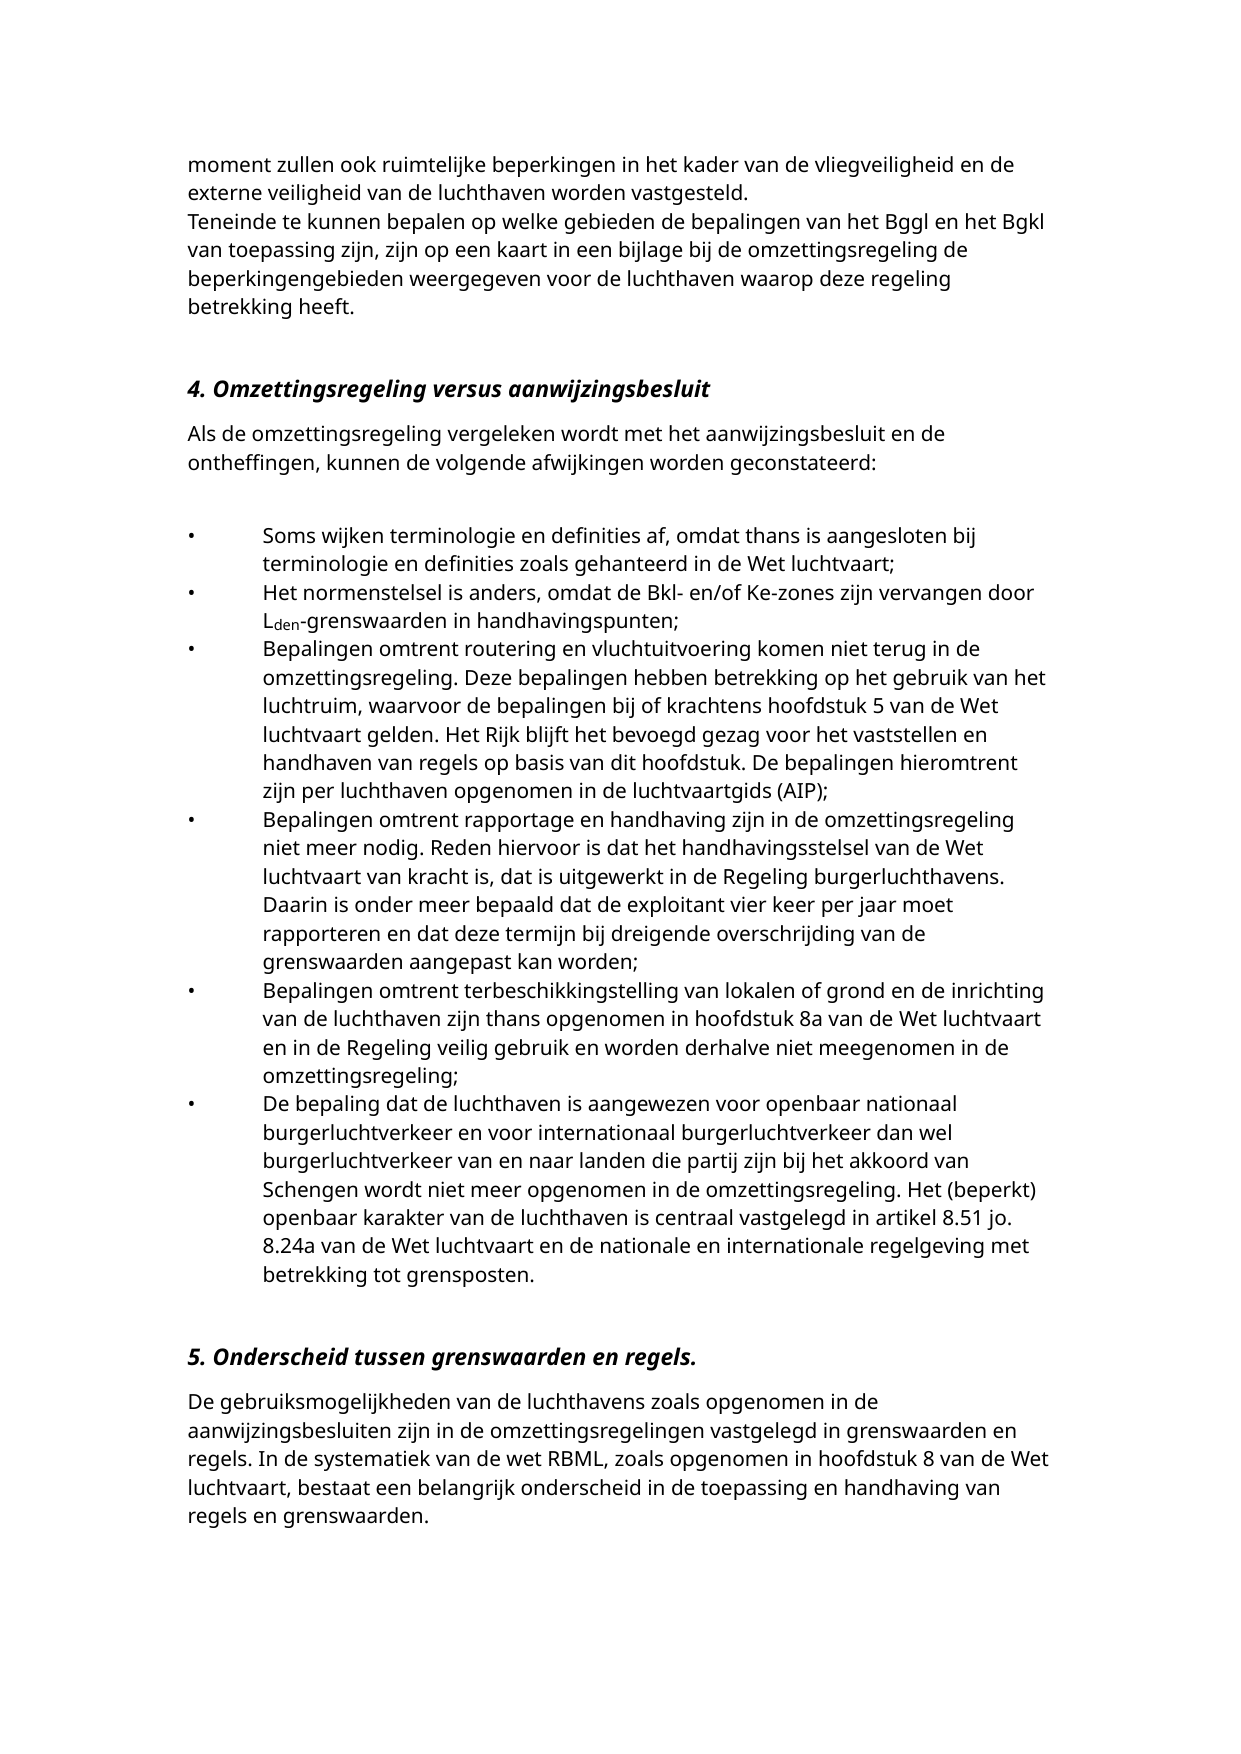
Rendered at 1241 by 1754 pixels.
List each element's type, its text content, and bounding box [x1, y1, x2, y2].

text Teneinde te kunnen bepalen op welke gebieden de bepalingen van het Bggl en het Bgkl van toepassing zijn, zijn op een kaart in een bijlage bij de omzettingsregeling de beperkingengebieden weergegeven voor de luchthaven waarop deze regeling betrekking heeft. [187, 207, 1053, 321]
text moment zullen ook ruimtelijke beperkingen in het kader van de vliegveiligheid en de externe veiligheid van de luchthaven worden vastgesteld. [187, 150, 1053, 207]
text De gebruiksmogelijkheden van de luchthavens zoals opgenomen in de aanwijzingsbesluiten zijn in de omzettingsregelingen vastgelegd in grenswaarden en regels. In de systematiek van de wet RBML, zoals opgenomen in hoofdstuk 8 van de Wet luchtvaart, bestaat een belangrijk onderscheid in de toepassing en handhaving van regels en grenswaarden. [187, 1387, 1053, 1529]
list Soms wijken terminologie en definities af, omdat thans is aangesloten bij terminologie en definities zoals gehanteerd in de Wet luchtvaart; [187, 521, 1053, 578]
list Het normenstelsel is anders, omdat de Bkl- en/of Ke-zones zijn vervangen door Lden-grenswaarden in handhavingspunten; [187, 578, 1053, 634]
subtitle 4. Omzettingsregeling versus aanwijzingsbesluit [187, 373, 1053, 404]
list Bepalingen omtrent terbeschikkingstelling van lokalen of grond en de inrichting van de luchthaven zijn thans opgenomen in hoofdstuk 8a van de Wet luchtvaart en in de Regeling veilig gebruik en worden derhalve niet meegenomen in de omzettingsregeling; [187, 976, 1053, 1089]
text Als de omzettingsregeling vergeleken wordt met het aanwijzingsbesluit en de ontheffingen, kunnen de volgende afwijkingen worden geconstateerd: [187, 419, 1053, 476]
list Bepalingen omtrent rapportage en handhaving zijn in de omzettingsregeling niet meer nodig. Reden hiervoor is dat het handhavingsstelsel van de Wet luchtvaart van kracht is, dat is uitgewerkt in de Regeling burgerluchthavens. Daarin is onder meer bepaald dat de exploitant vier keer per jaar moet rapporteren en dat deze termijn bij dreigende overschrijding van de grenswaarden aangepast kan worden; [187, 805, 1053, 976]
list Bepalingen omtrent routering en vluchtuitvoering komen niet terug in de omzettingsregeling. Deze bepalingen hebben betrekking op het gebruik van het luchtruim, waarvoor de bepalingen bij of krachtens hoofdstuk 5 van de Wet luchtvaart gelden. Het Rijk blijft het bevoegd gezag voor het vaststellen en handhaven van regels op basis van dit hoofdstuk. De bepalingen hieromtrent zijn per luchthaven opgenomen in de luchtvaartgids (AIP); [187, 634, 1053, 805]
subtitle 5. Onderscheid tussen grenswaarden en regels. [187, 1341, 1053, 1372]
list De bepaling dat de luchthaven is aangewezen voor openbaar nationaal burgerluchtverkeer en voor internationaal burgerluchtverkeer dan wel burgerluchtverkeer van en naar landen die partij zijn bij het akkoord van Schengen wordt niet meer opgenomen in de omzettingsregeling. Het (beperkt) openbaar karakter van de luchthaven is centraal vastgelegd in artikel 8.51 jo. 8.24a van de Wet luchtvaart en de nationale en internationale regelgeving met betrekking tot grensposten. [187, 1089, 1053, 1288]
